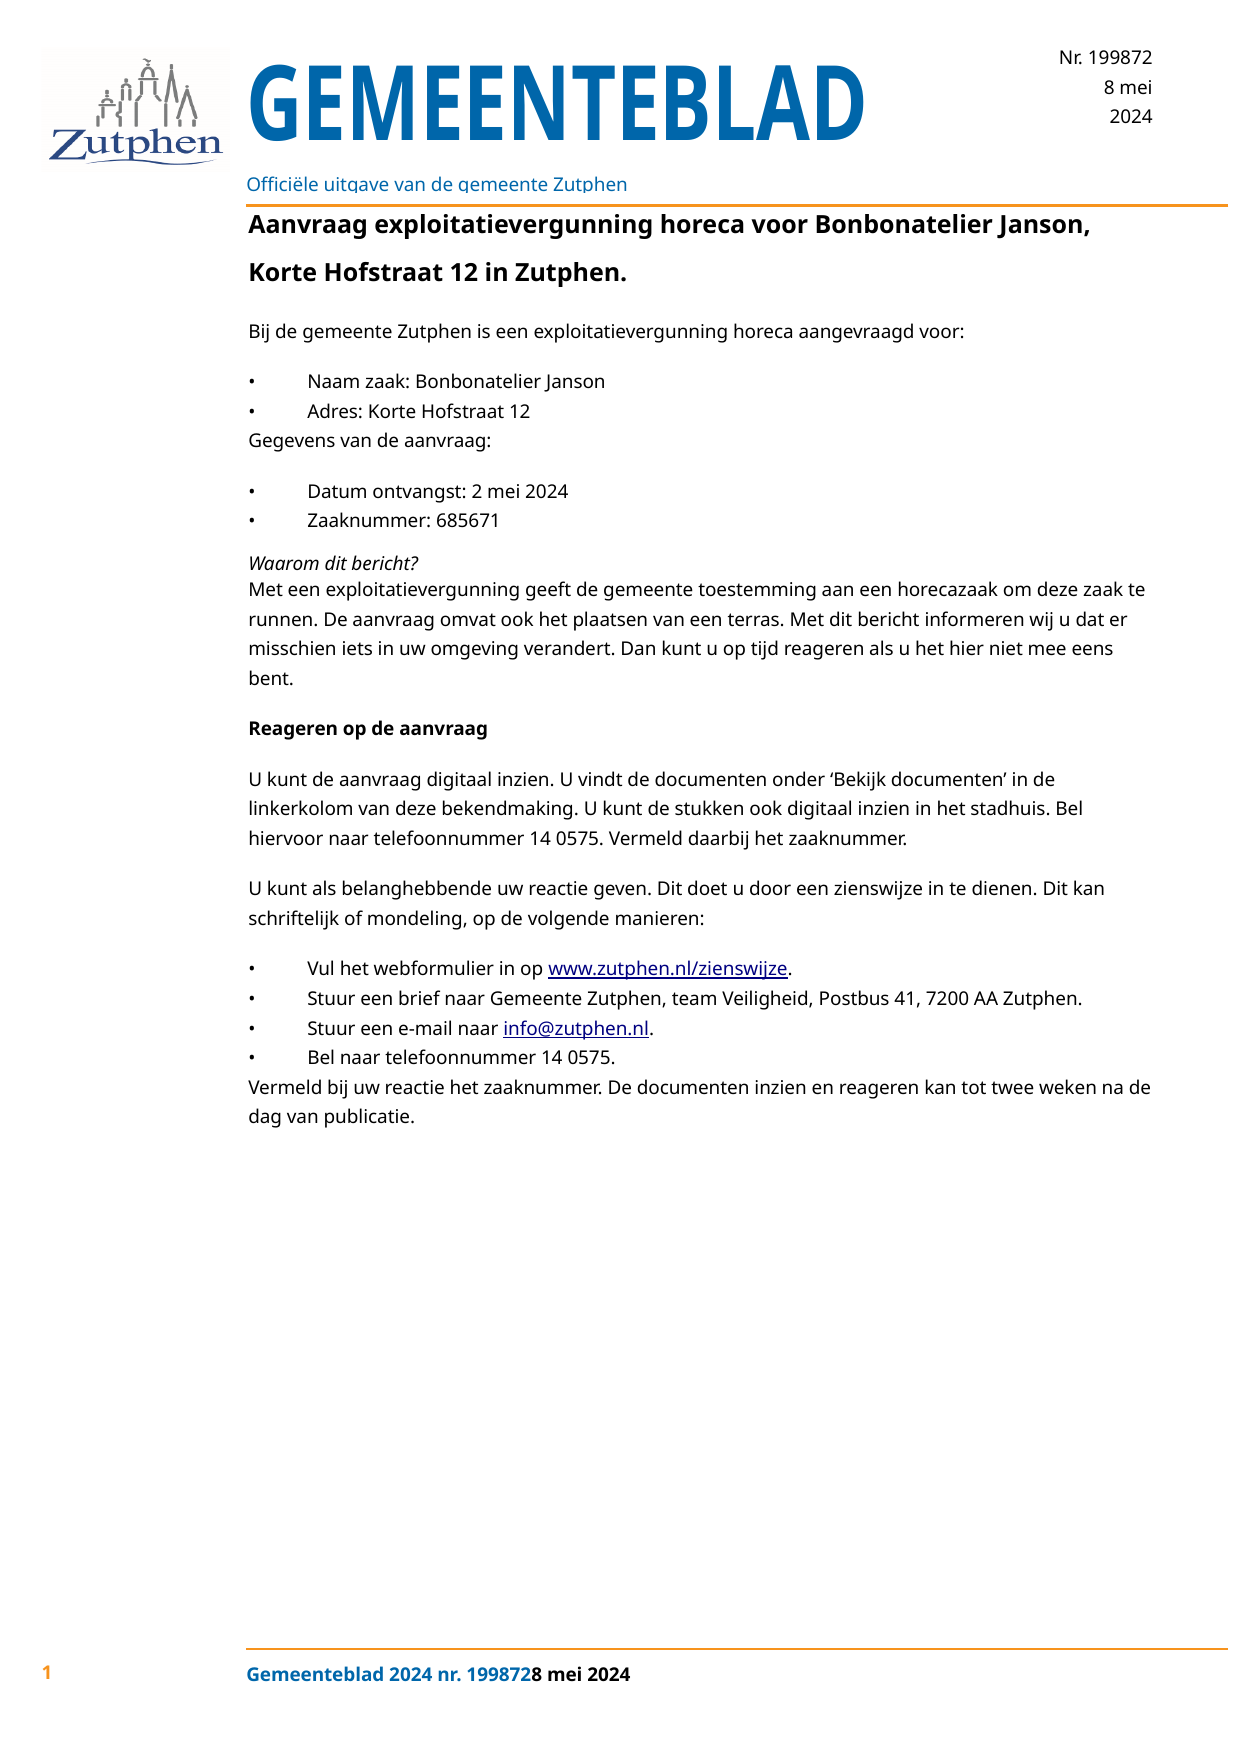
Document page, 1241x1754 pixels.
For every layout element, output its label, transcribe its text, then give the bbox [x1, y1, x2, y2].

list Stuur een brief naar Gemeente Zutphen, team Veiligheid, Postbus 41, 7200 AA Zutphen. [248, 985, 1152, 1011]
text Waarom dit bericht? [248, 551, 1152, 576]
list Adres: Korte Hofstraat 12 [248, 398, 1152, 424]
list Stuur een e-mail naar info@zutphen.nl. [248, 1015, 1152, 1040]
text U kunt de aanvraag digitaal inzien. U vindt de documenten onder ‘Bekijk documenten’ in de linkerkolom van deze bekendmaking. U kunt de stukken ook digitaal inzien in het stadhuis. Bel hiervoor naar telefoonnummer 14 0575. Vermeld daarbij het zaaknummer. [248, 766, 1152, 851]
text Reageren op de aanvraag [248, 716, 1152, 741]
list Vul het webformulier in op www.zutphen.nl/zienswijze. [248, 956, 1152, 981]
text Aanvraag exploitatievergunning horeca voor Bonbonatelier Janson, Korte Hofstraat 12 in Zutphen. [248, 207, 1152, 288]
text U kunt als belanghebbende uw reactie geven. Dit doet u door een zienswijze in te dienen. Dit kan schriftelijk of mondeling, op de volgende manieren: [248, 876, 1152, 931]
list Datum ontvangst: 2 mei 2024 [248, 478, 1152, 504]
list Zaaknummer: 685671 [248, 507, 1152, 533]
text Vermeld bij uw reactie het zaaknummer. De documenten inzien en reageren kan tot twee weken na de dag van publicatie. [248, 1074, 1152, 1129]
picture [41, 47, 231, 172]
text Bij de gemeente Zutphen is een exploitatievergunning horeca aangevraagd voor: [248, 318, 1152, 344]
text Gegevens van de aanvraag: [248, 427, 1152, 453]
list Naam zaak: Bonbonatelier Janson [248, 368, 1152, 394]
text Met een exploitatievergunning geeft de gemeente toestemming aan een horecazaak om deze zaak te runnen. De aanvraag omvat ook het plaatsen van een terras. Met dit bericht informeren wij u dat er misschien iets in uw omgeving verandert. Dan kunt u op tijd reageren als u het hier niet mee eens bent. [248, 576, 1152, 691]
list Bel naar telefoonnummer 14 0575. [248, 1044, 1152, 1070]
